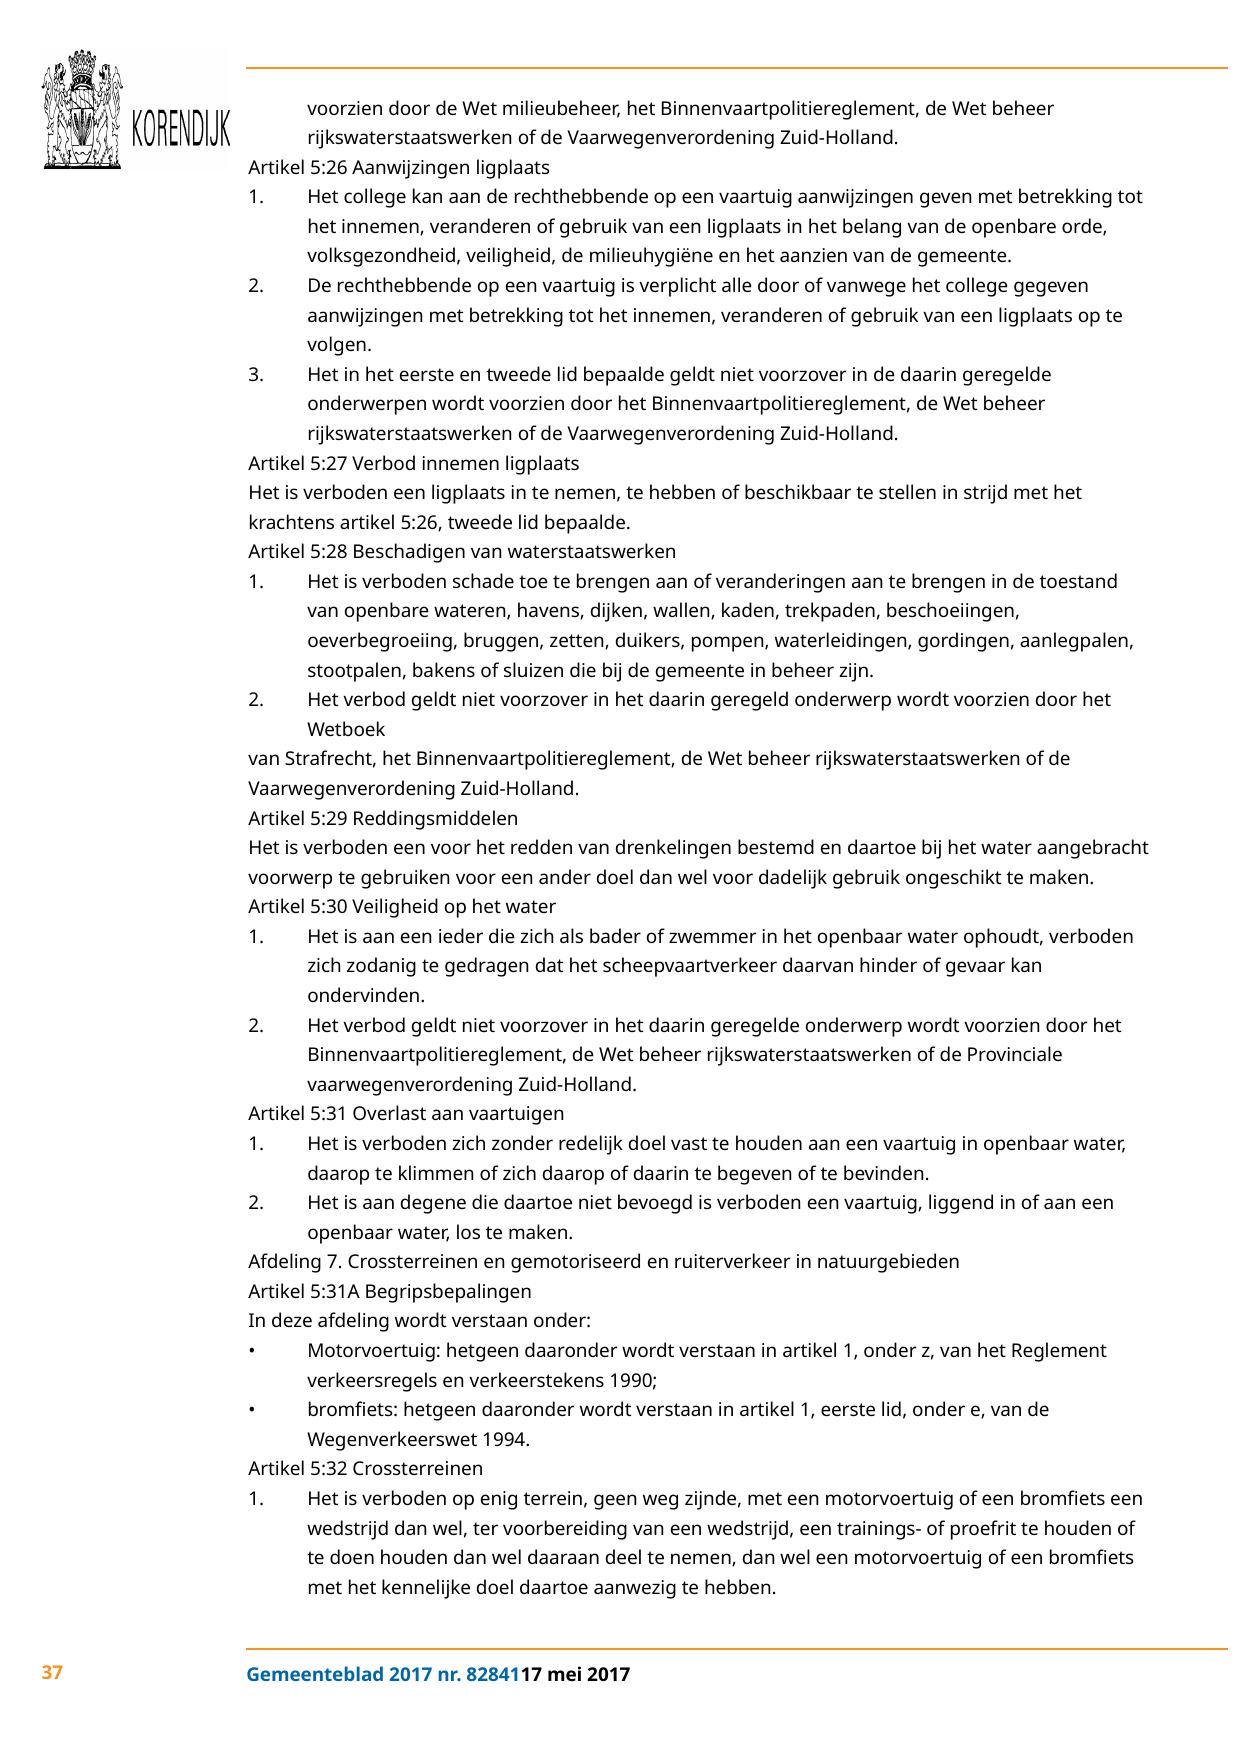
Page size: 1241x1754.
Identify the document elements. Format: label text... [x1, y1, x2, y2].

list Het is verboden zich zonder redelijk doel vast te houden aan een vaartuig in openbaar water, daarop te klimmen of zich daarop of daarin te begeven of te bevinden. [248, 1130, 1152, 1186]
list Het verbod geldt niet voorzover in het daarin geregelde onderwerp wordt voorzien door het Binnenvaartpolitiereglement, de Wet beheer rijkswaterstaatswerken of de Provinciale vaarwegenverordening Zuid-Holland. [248, 1012, 1152, 1097]
list Het verbod geldt niet voorzover in het daarin geregeld onderwerp wordt voorzien door het Wetboek [248, 686, 1152, 742]
list Het college kan aan de rechthebbende op een vaartuig aanwijzingen geven met betrekking tot het innemen, veranderen of gebruik van een ligplaats in het belang van de openbare orde, volksgezondheid, veiligheid, de milieuhygiëne en het aanzien van de gemeente. [248, 183, 1152, 268]
text Artikel 5:32 Crossterreinen [248, 1456, 1152, 1481]
list Het is aan een ieder die zich als bader of zwemmer in het openbaar water ophoudt, verboden zich zodanig te gedragen dat het scheepvaartverkeer daarvan hinder of gevaar kan ondervinden. [248, 923, 1152, 1008]
text Artikel 5:31 Overlast aan vaartuigen [248, 1101, 1152, 1126]
picture [41, 47, 231, 172]
text Artikel 5:31A Begripsbepalingen [248, 1278, 1152, 1304]
text Artikel 5:30 Veiligheid op het water [248, 893, 1152, 919]
list Het is verboden schade toe te brengen aan of veranderingen aan te brengen in de toestand van openbare wateren, havens, dijken, wallen, kaden, trekpaden, beschoeiingen, oeverbegroeiing, bruggen, zetten, duikers, pompen, waterleidingen, gordingen, aanlegpalen, stootpalen, bakens of sluizen die bij de gemeente in beheer zijn. [248, 568, 1152, 683]
text Vaarwegenverordening Zuid-Holland. [248, 775, 1152, 801]
text Het is verboden een ligplaats in te nemen, te hebben of beschikbaar te stellen in strijd met het krachtens artikel 5:26, tweede lid bepaalde. [248, 479, 1152, 535]
list Het in het eerste en tweede lid bepaalde geldt niet voorzover in de daarin geregelde onderwerpen wordt voorzien door het Binnenvaartpolitiereglement, de Wet beheer rijkswaterstaatswerken of de Vaarwegenverordening Zuid-Holland. [248, 361, 1152, 446]
text Artikel 5:28 Beschadigen van waterstaatswerken [248, 538, 1152, 564]
text Het is verboden een voor het redden van drenkelingen bestemd en daartoe bij het water aangebracht voorwerp te gebruiken voor een ander doel dan wel voor dadelijk gebruik ongeschikt te maken. [248, 834, 1152, 890]
list Motorvoertuig: hetgeen daaronder wordt verstaan in artikel 1, onder z, van het Reglement verkeersregels en verkeerstekens 1990; [248, 1337, 1152, 1393]
text Artikel 5:29 Reddingsmiddelen [248, 805, 1152, 831]
list Het is verboden op enig terrein, geen weg zijnde, met een motorvoertuig of een bromfiets een wedstrijd dan wel, ter voorbereiding van een wedstrijd, een trainings- of proefrit te houden of te doen houden dan wel daaraan deel te nemen, dan wel een motorvoertuig of een bromfiets met het kennelijke doel daartoe aanwezig te hebben. [248, 1485, 1152, 1600]
list bromfiets: hetgeen daaronder wordt verstaan in artikel 1, eerste lid, onder e, van de Wegenverkeerswet 1994. [248, 1396, 1152, 1452]
text van Strafrecht, het Binnenvaartpolitiereglement, de Wet beheer rijkswaterstaatswerken of de [248, 746, 1152, 771]
text In deze afdeling wordt verstaan onder: [248, 1308, 1152, 1333]
list voorzien door de Wet milieubeheer, het Binnenvaartpolitiereglement, de Wet beheer rijkswaterstaatswerken of de Vaarwegenverordening Zuid-Holland. [248, 95, 1152, 150]
text Artikel 5:26 Aanwijzingen ligplaats [248, 154, 1152, 180]
text Afdeling 7. Crossterreinen en gemotoriseerd en ruiterverkeer in natuurgebieden [248, 1248, 1152, 1274]
list Het is aan degene die daartoe niet bevoegd is verboden een vaartuig, liggend in of aan een openbaar water, los te maken. [248, 1189, 1152, 1245]
text Artikel 5:27 Verbod innemen ligplaats [248, 450, 1152, 476]
list De rechthebbende op een vaartuig is verplicht alle door of vanwege het college gegeven aanwijzingen met betrekking tot het innemen, veranderen of gebruik van een ligplaats op te volgen. [248, 272, 1152, 357]
